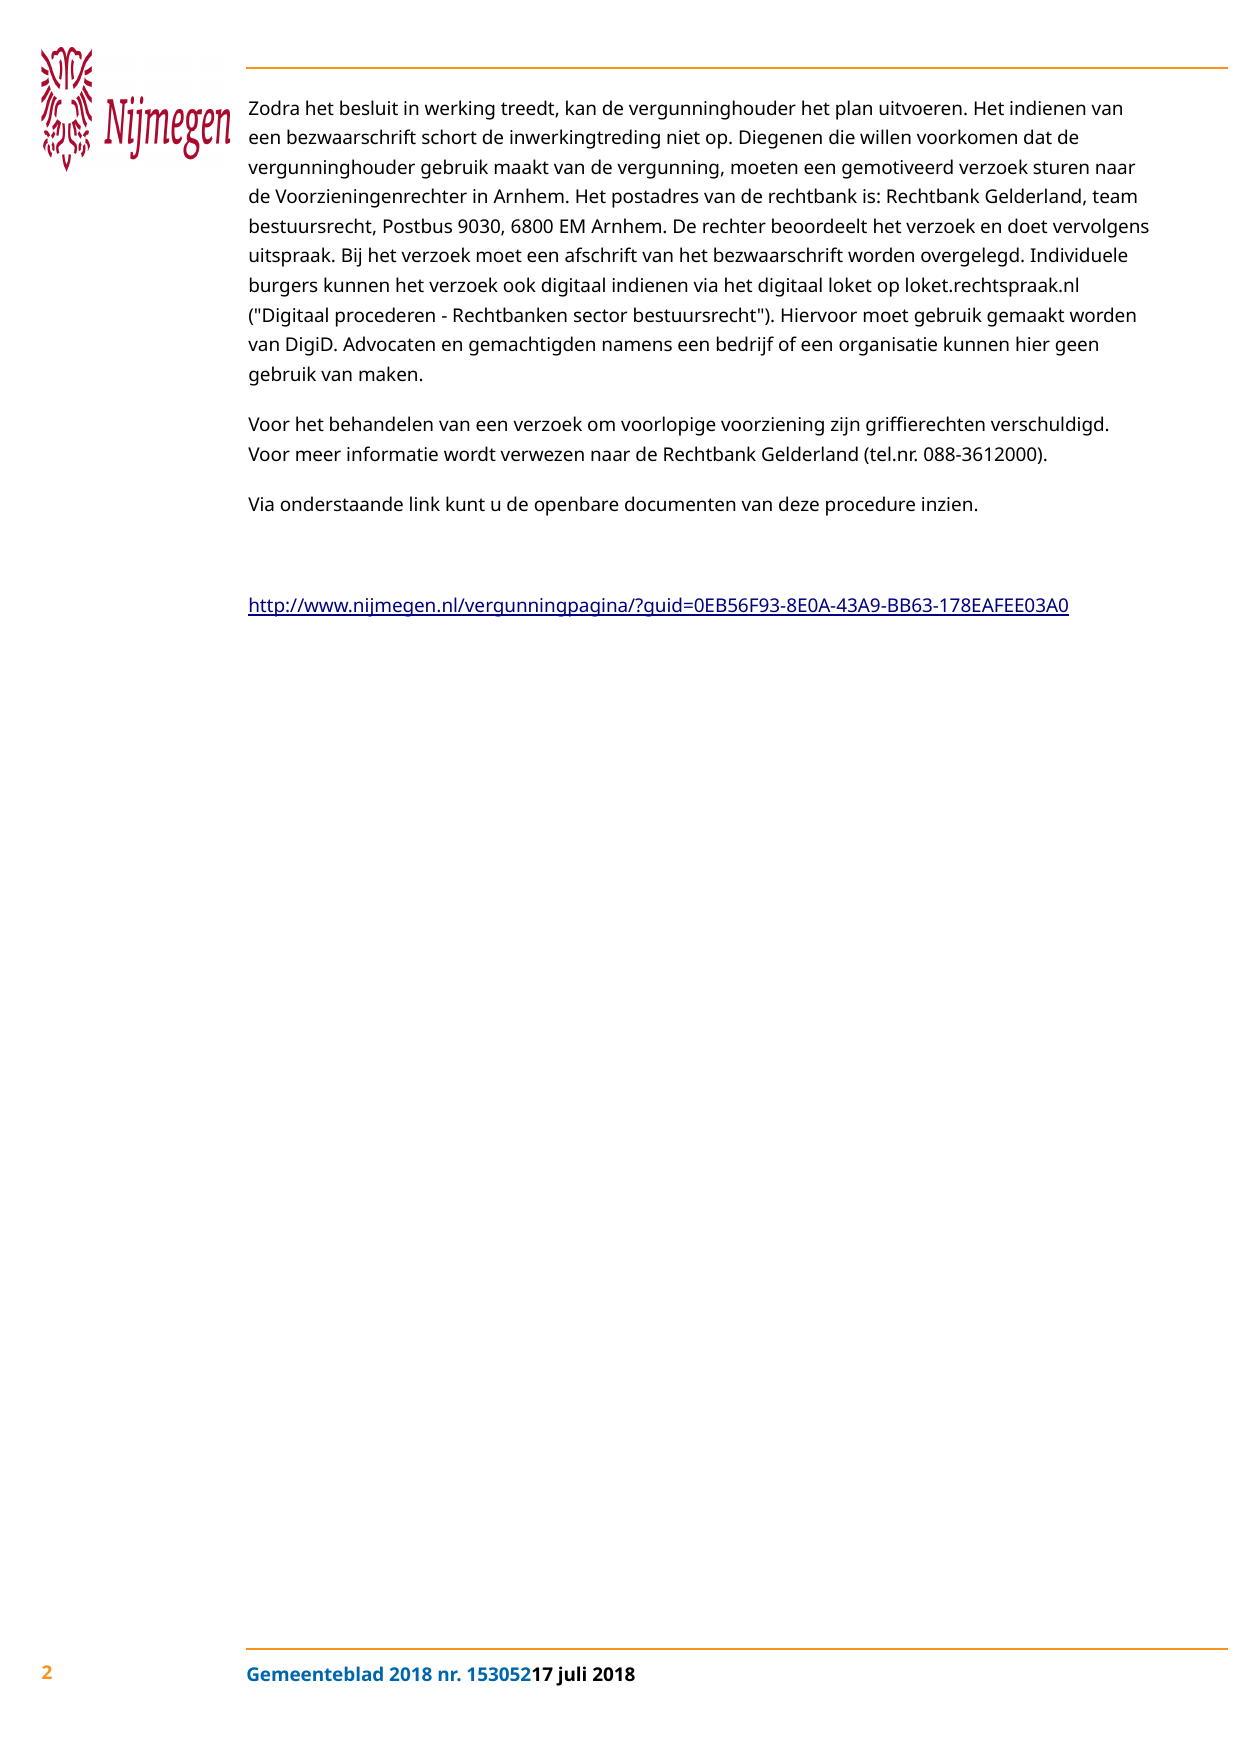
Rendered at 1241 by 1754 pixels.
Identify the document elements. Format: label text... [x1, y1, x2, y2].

text Voor het behandelen van een verzoek om voorlopige voorziening zijn griffierechten verschuldigd. Voor meer informatie wordt verwezen naar de Rechtbank Gelderland (tel.nr. 088-3612000). [248, 411, 1152, 467]
picture [41, 47, 231, 172]
text Via onderstaande link kunt u de openbare documenten van deze procedure inzien. [248, 491, 1152, 517]
text Zodra het besluit in werking treedt, kan de vergunninghouder het plan uitvoeren. Het indienen van een bezwaarschrift schort de inwerkingtreding niet op. Diegenen die willen voorkomen dat de vergunninghouder gebruik maakt van de vergunning, moeten een gemotiveerd verzoek sturen naar de Voorzieningenrechter in Arnhem. Het postadres van de rechtbank is: Rechtbank Gelderland, team bestuursrecht, Postbus 9030, 6800 EM Arnhem. De rechter beoordeelt het verzoek en doet vervolgens uitspraak. Bij het verzoek moet een afschrift van het bezwaarschrift worden overgelegd. Individuele burgers kunnen het verzoek ook digitaal indienen via het digitaal loket op loket.rechtspraak.nl ("Digitaal procederen - Rechtbanken sector bestuursrecht"). Hiervoor moet gebruik gemaakt worden van DigiD. Advocaten en gemachtigden namens een bedrijf of een organisatie kunnen hier geen gebruik van maken. [248, 95, 1152, 387]
text http://www.nijmegen.nl/vergunningpagina/?guid=0EB56F93-8E0A-43A9-BB63-178EAFEE03A0 [248, 592, 1152, 618]
